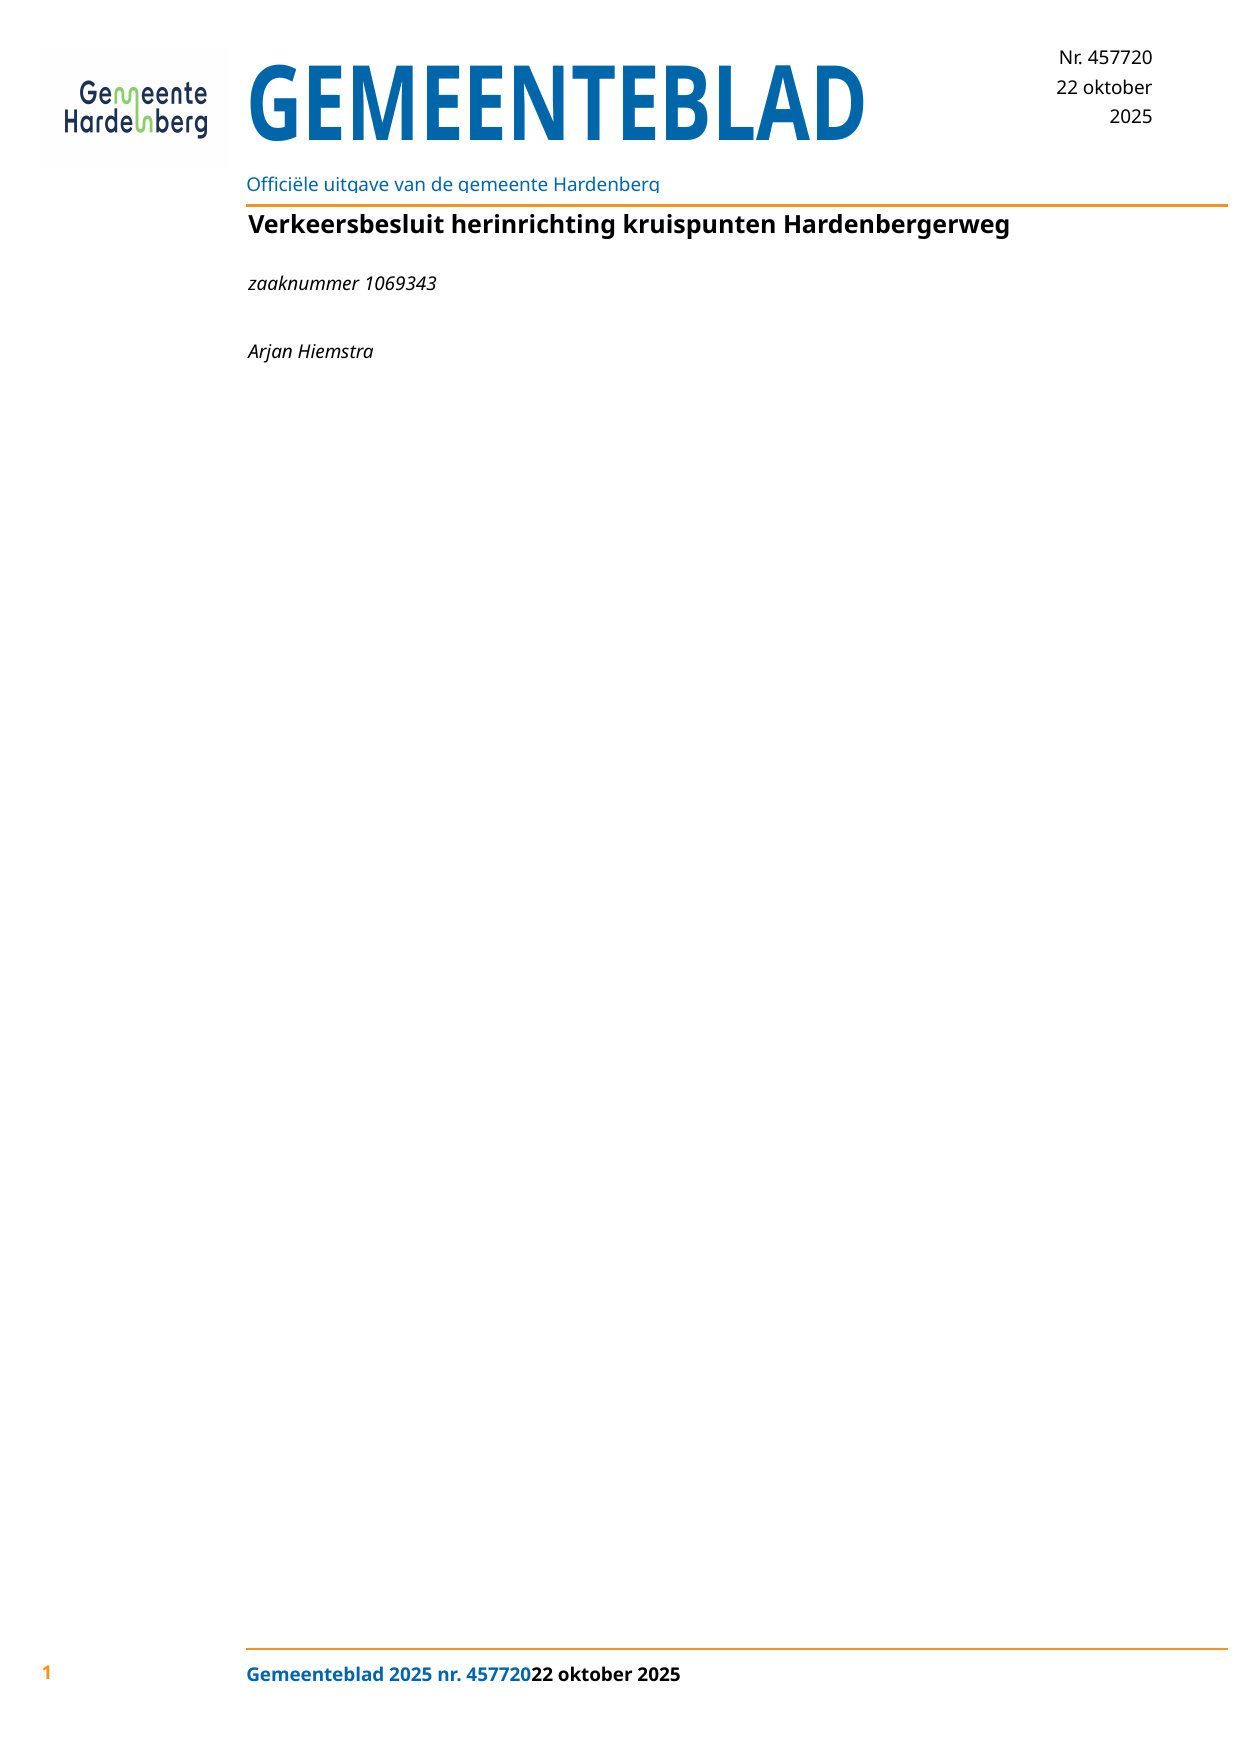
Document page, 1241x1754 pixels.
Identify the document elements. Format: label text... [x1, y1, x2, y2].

picture [41, 47, 231, 172]
text Verkeersbesluit herinrichting kruispunten Hardenbergerweg [248, 207, 1152, 241]
text Arjan Hiemstra [248, 338, 1152, 364]
text zaaknummer 1069343 [248, 270, 1152, 296]
